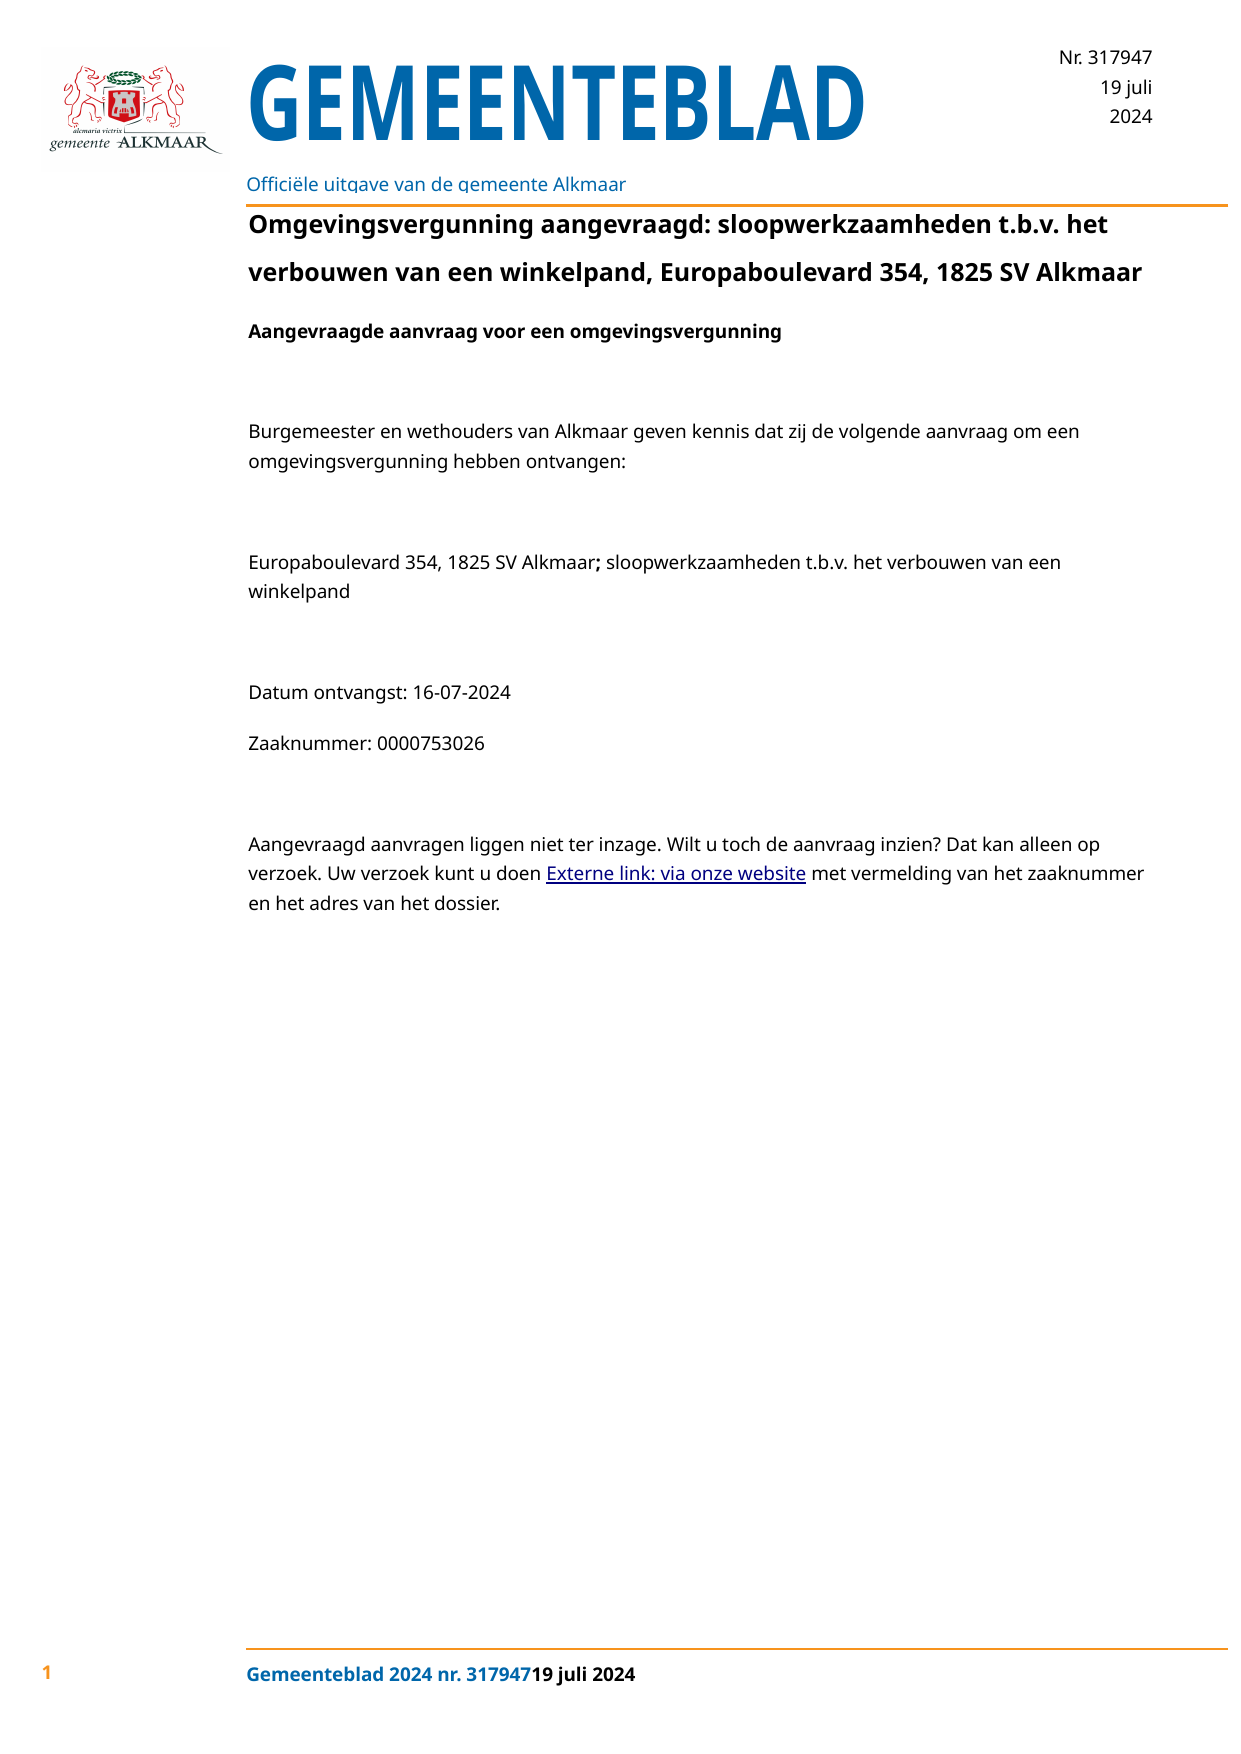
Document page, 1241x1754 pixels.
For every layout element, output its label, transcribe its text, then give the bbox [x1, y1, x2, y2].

text Aangevraagde aanvraag voor een omgevingsvergunning [248, 318, 1152, 344]
text Aangevraagd aanvragen liggen niet ter inzage. Wilt u toch de aanvraag inzien? Dat kan alleen op verzoek. Uw verzoek kunt u doen Externe link: via onze website met vermelding van het zaaknummer en het adres van het dossier. [248, 831, 1152, 916]
text Omgevingsvergunning aangevraagd: sloopwerkzaamheden t.b.v. het verbouwen van een winkelpand, Europaboulevard 354, 1825 SV Alkmaar [248, 207, 1152, 288]
text Zaaknummer: 0000753026 [248, 730, 1152, 756]
text Datum ontvangst: 16-07-2024 [248, 679, 1152, 705]
text Burgemeester en wethouders van Alkmaar geven kennis dat zij de volgende aanvraag om een omgevingsvergunning hebben ontvangen: [248, 419, 1152, 474]
text Europaboulevard 354, 1825 SV Alkmaar; sloopwerkzaamheden t.b.v. het verbouwen van een winkelpand [248, 549, 1152, 604]
picture [41, 47, 231, 172]
